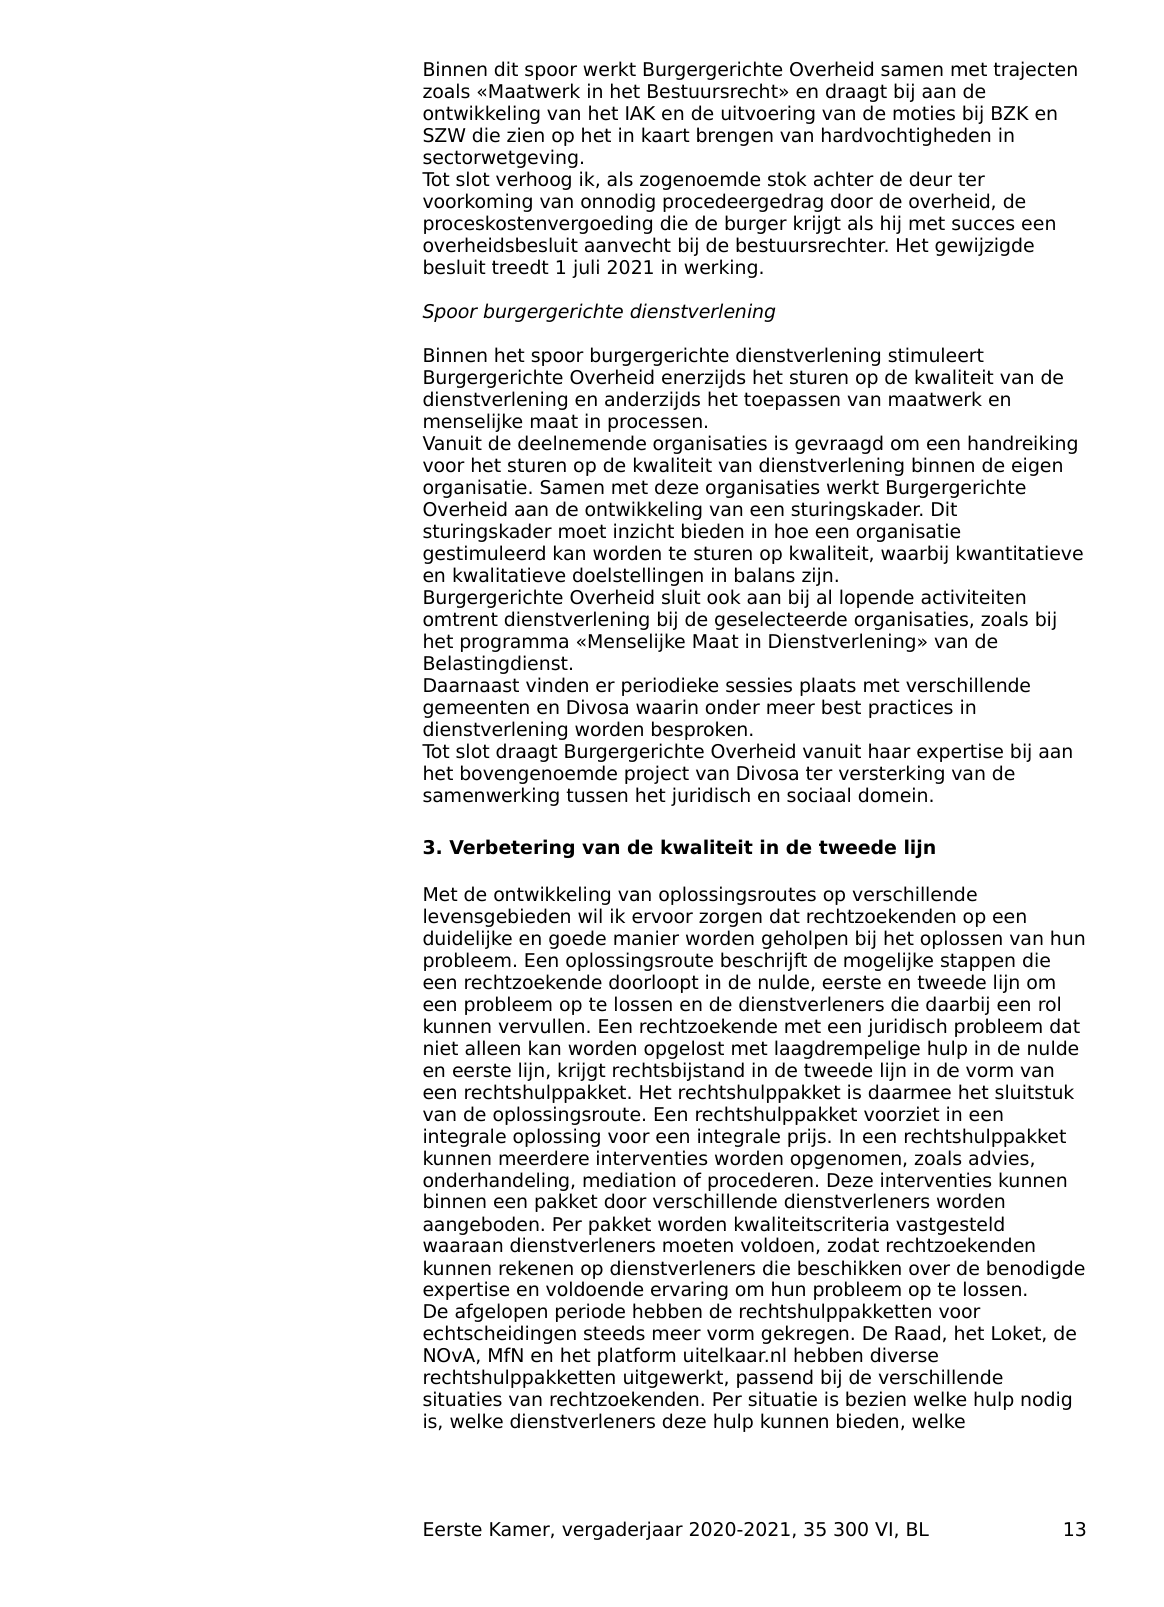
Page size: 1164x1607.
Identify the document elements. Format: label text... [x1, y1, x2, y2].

text Daarnaast vinden er periodieke sessies plaats met verschillende gemeenten en Divosa waarin onder meer best practices in dienstverlening worden besproken. [422, 675, 1087, 741]
text De afgelopen periode hebben de rechtshulppakketten voor echtscheidingen steeds meer vorm gekregen. De Raad, het Loket, de NOvA, MfN en het platform uitelkaar.nl hebben diverse rechtshulppakketten uitgewerkt, passend bij de verschillende situaties van rechtzoekenden. Per situatie is bezien welke hulp nodig is, welke dienstverleners deze hulp kunnen bieden, welke [422, 1301, 1087, 1433]
text Tot slot verhoog ik, als zogenoemde stok achter de deur ter voorkoming van onnodig procedeergedrag door de overheid, de proceskostenvergoeding die de burger krijgt als hij met succes een overheidsbesluit aanvecht bij de bestuursrechter. Het gewijzigde besluit treedt 1 juli 2021 in werking. [422, 169, 1087, 279]
subtitle 3. Verbetering van de kwaliteit in de tweede lijn [422, 837, 1087, 859]
text Binnen het spoor burgergerichte dienstverlening stimuleert Burgergerichte Overheid enerzijds het sturen op de kwaliteit van de dienstverlening en anderzijds het toepassen van maatwerk en menselijke maat in processen. [422, 345, 1087, 433]
text Binnen dit spoor werkt Burgergerichte Overheid samen met trajecten zoals «Maatwerk in het Bestuursrecht» en draagt bij aan de ontwikkeling van het IAK en de uitvoering van de moties bij BZK en SZW die zien op het in kaart brengen van hardvochtigheden in sectorwetgeving. [422, 59, 1087, 169]
text Met de ontwikkeling van oplossingsroutes op verschillende levensgebieden wil ik ervoor zorgen dat rechtzoekenden op een duidelijke en goede manier worden geholpen bij het oplossen van hun probleem. Een oplossingsroute beschrijft de mogelijke stappen die een rechtzoekende doorloopt in de nulde, eerste en tweede lijn om een probleem op te lossen en de dienstverleners die daarbij een rol kunnen vervullen. Een rechtzoekende met een juridisch probleem dat niet alleen kan worden opgelost met laagdrempelige hulp in de nulde en eerste lijn, krijgt rechtsbijstand in de tweede lijn in de vorm van een rechtshulppakket. Het rechtshulppakket is daarmee het sluitstuk van de oplossingsroute. Een rechtshulppakket voorziet in een integrale oplossing voor een integrale prijs. In een rechtshulppakket kunnen meerdere interventies worden opgenomen, zoals advies, onderhandeling, mediation of procederen. Deze interventies kunnen binnen een pakket door verschillende dienstverleners worden aangeboden. Per pakket worden kwaliteitscriteria vastgesteld waaraan dienstverleners moeten voldoen, zodat rechtzoekenden kunnen rekenen op dienstverleners die beschikken over de benodigde expertise en voldoende ervaring om hun probleem op te lossen. [422, 884, 1087, 1301]
text Burgergerichte Overheid sluit ook aan bij al lopende activiteiten omtrent dienstverlening bij de geselecteerde organisaties, zoals bij het programma «Menselijke Maat in Dienstverlening» van de Belastingdienst. [422, 587, 1087, 675]
subtitle Spoor burgergerichte dienstverlening [422, 301, 1087, 323]
text Vanuit de deelnemende organisaties is gevraagd om een handreiking voor het sturen op de kwaliteit van dienstverlening binnen de eigen organisatie. Samen met deze organisaties werkt Burgergerichte Overheid aan de ontwikkeling van een sturingskader. Dit sturingskader moet inzicht bieden in hoe een organisatie gestimuleerd kan worden te sturen op kwaliteit, waarbij kwantitatieve en kwalitatieve doelstellingen in balans zijn. [422, 433, 1087, 587]
text Tot slot draagt Burgergerichte Overheid vanuit haar expertise bij aan het bovengenoemde project van Divosa ter versterking van de samenwerking tussen het juridisch en sociaal domein. [422, 741, 1087, 807]
